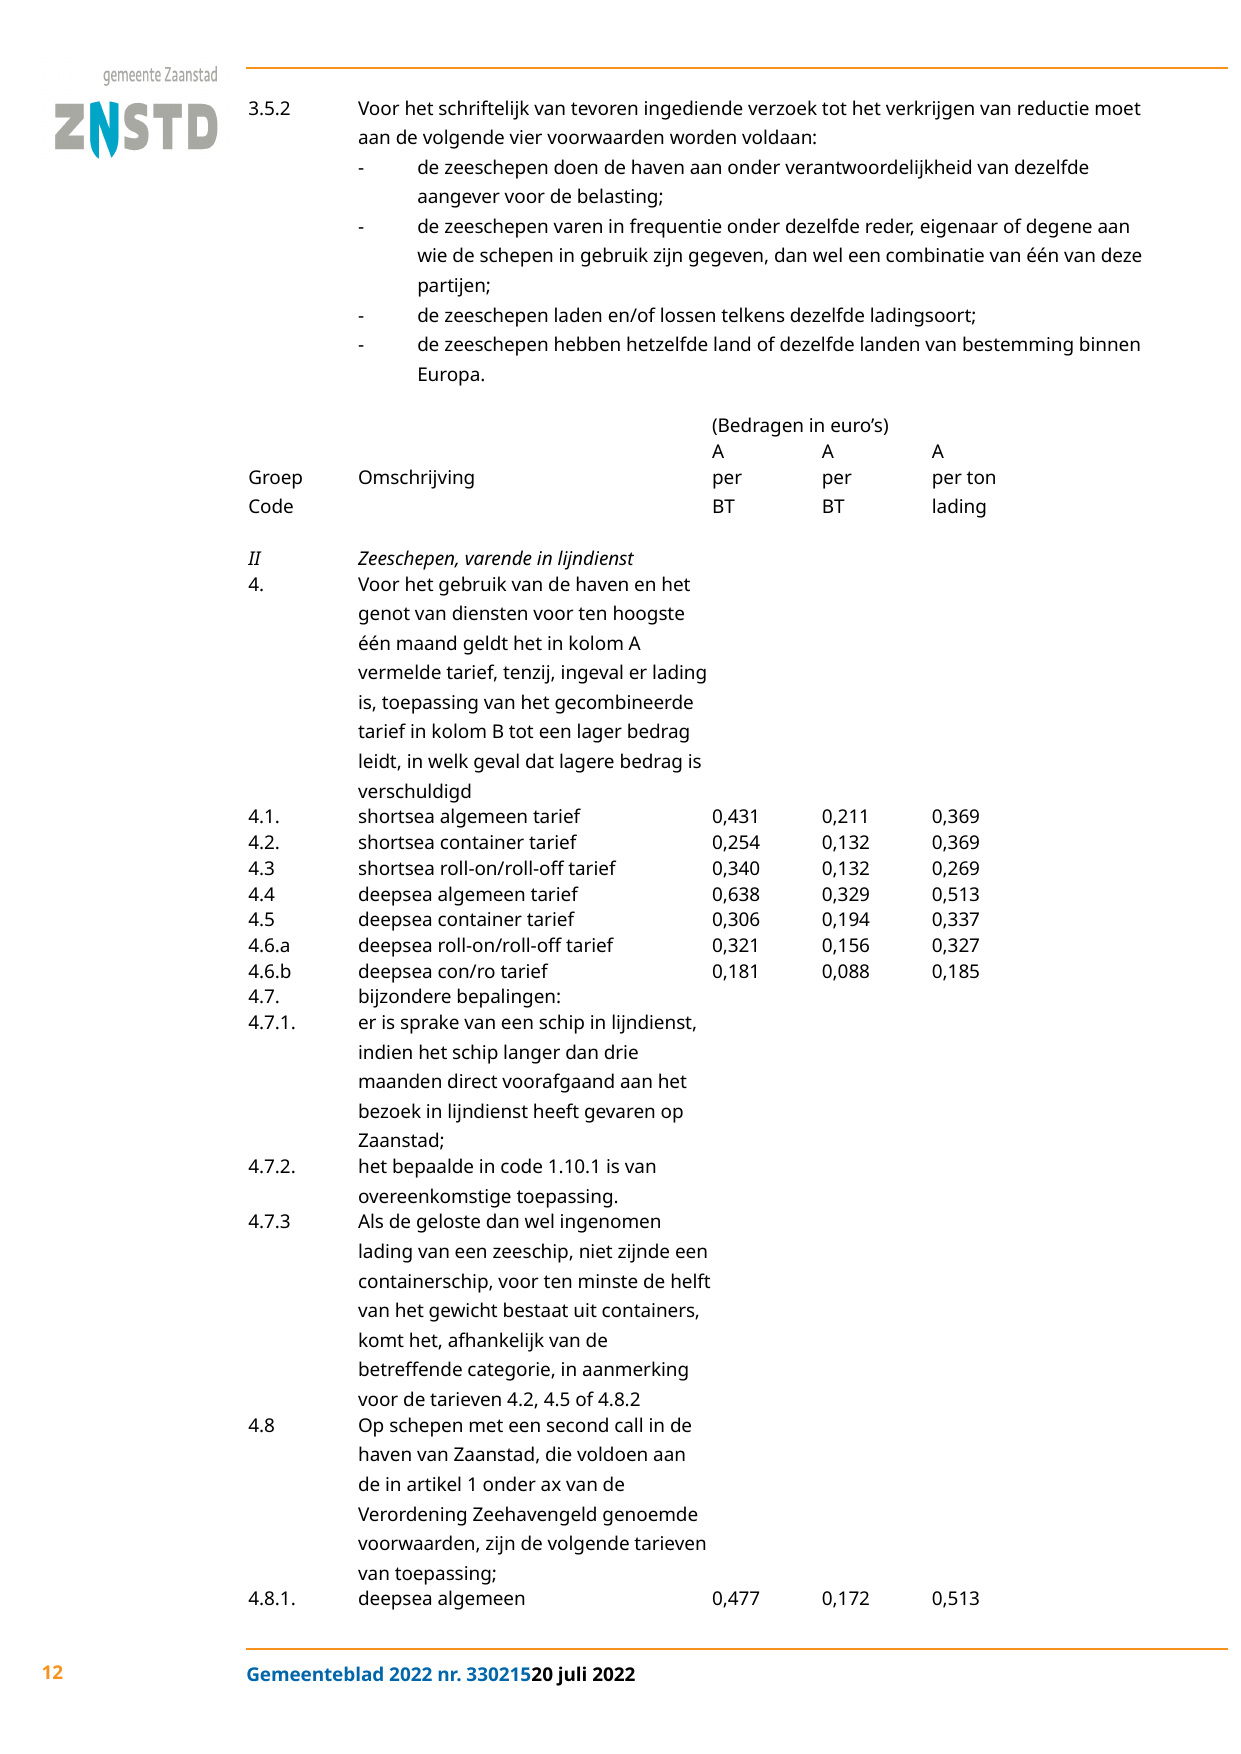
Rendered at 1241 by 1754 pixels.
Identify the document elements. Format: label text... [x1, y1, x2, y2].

table_cell 0,327 [932, 932, 1152, 958]
table_cell [358, 413, 712, 438]
table_cell 0,431 [712, 804, 822, 829]
table_cell 0,513 [932, 1586, 1152, 1611]
table_cell 4.8 [248, 1412, 358, 1586]
table_cell A [822, 438, 932, 464]
table_cell 0,269 [932, 855, 1152, 881]
table_cell [932, 1009, 1152, 1153]
table_cell 0,132 [822, 829, 932, 855]
table_cell deepsea roll-on/roll-off tarief [358, 932, 712, 958]
table_cell [822, 1412, 932, 1586]
table_cell 4.2. [248, 829, 358, 855]
table_cell (Bedragen in euro’s) [712, 413, 1152, 438]
table_cell shortsea roll-on/roll-off tarief [358, 855, 712, 881]
table_cell 0,329 [822, 881, 932, 906]
table_cell [712, 984, 822, 1009]
table_cell 4.3 [248, 855, 358, 881]
table_cell A [932, 438, 1152, 464]
table_cell bijzondere bepalingen: [358, 984, 712, 1009]
table_cell 0,156 [822, 932, 932, 958]
table_cell 0,254 [712, 829, 822, 855]
table_cell 0,369 [932, 804, 1152, 829]
table_cell 4.6.a [248, 932, 358, 958]
table_cell II [248, 545, 358, 571]
table_cell deepsea algemeen tarief [358, 881, 712, 906]
table_cell [358, 438, 712, 464]
table_cell 3.5.2 [248, 95, 358, 387]
table_cell [712, 1009, 822, 1153]
table_cell [932, 1154, 1152, 1209]
table_cell Zeeschepen, varende in lijndienst [358, 545, 712, 571]
table_cell [932, 984, 1152, 1009]
table_cell 4. [248, 571, 358, 803]
table_cell 4.4 [248, 881, 358, 906]
table_cell [248, 413, 358, 438]
table_cell A [712, 438, 822, 464]
table_cell 4.7.3 [248, 1209, 358, 1412]
table_cell 0,340 [712, 855, 822, 881]
table_cell het bepaalde in code 1.10.1 is van overeenkomstige toepassing. [358, 1154, 712, 1209]
table_cell shortsea algemeen tarief [358, 804, 712, 829]
table_cell 4.1. [248, 804, 358, 829]
table_cell Voor het gebruik van de haven en het genot van diensten voor ten hoogste één maand geldt het in kolom A vermelde tarief, tenzij, ingeval er lading is, toepassing van het gecombineerde tarief in kolom B tot een lager bedrag leidt, in welk geval dat lagere bedrag is verschuldigd [358, 571, 712, 803]
table_cell [248, 519, 1152, 545]
table_cell Groep Code [248, 464, 358, 519]
table_cell [822, 984, 932, 1009]
table_cell per ton lading [932, 464, 1152, 519]
table_cell [822, 1009, 932, 1153]
table_cell 0,321 [712, 932, 822, 958]
table_cell [932, 545, 1152, 571]
table_cell deepsea algemeen [358, 1586, 712, 1611]
table_cell 4.6.b [248, 958, 358, 984]
table_cell [932, 1412, 1152, 1586]
table_cell [712, 1412, 822, 1586]
table_cell 0,211 [822, 804, 932, 829]
table_cell [712, 1154, 822, 1209]
table_cell 0,337 [932, 906, 1152, 932]
table_cell 0,132 [822, 855, 932, 881]
table_cell 0,477 [712, 1586, 822, 1611]
table_cell per BT [822, 464, 932, 519]
table_cell [712, 571, 822, 803]
table_cell 0,369 [932, 829, 1152, 855]
table_cell 0,181 [712, 958, 822, 984]
picture [41, 47, 231, 172]
table_cell 4.7. [248, 984, 358, 1009]
table_cell shortsea container tarief [358, 829, 712, 855]
table_cell [248, 387, 1152, 412]
table_cell 0,088 [822, 958, 932, 984]
table_cell Voor het schriftelijk van tevoren ingediende verzoek tot het verkrijgen van reductie moet aan de volgende vier voorwaarden worden voldaan: de zeeschepen doen de haven aan onder verantwoordelijkheid van dezelfde aangever voor de belasting; de zeeschepen varen in frequentie onder dezelfde reder, eigenaar of degene aan wie de schepen in gebruik zijn gegeven, dan wel een combinatie van één van deze partijen; de zeeschepen laden en/of lossen telkens dezelfde ladingsoort; de zeeschepen hebben hetzelfde land of dezelfde landen van bestemming binnen Europa. [358, 95, 1152, 387]
table_cell [712, 545, 822, 571]
table_cell deepsea con/ro tarief [358, 958, 712, 984]
table_cell [932, 1209, 1152, 1412]
table_cell 4.7.1. [248, 1009, 358, 1153]
table_cell Omschrijving [358, 464, 712, 519]
table_cell Op schepen met een second call in de haven van Zaanstad, die voldoen aan de in artikel 1 onder ax van de Verordening Zeehavengeld genoemde voorwaarden, zijn de volgende tarieven van toepassing; [358, 1412, 712, 1586]
table_cell 0,306 [712, 906, 822, 932]
table_cell 4.5 [248, 906, 358, 932]
table_cell deepsea container tarief [358, 906, 712, 932]
table_cell [822, 1154, 932, 1209]
table_cell [932, 571, 1152, 803]
table_cell 0,513 [932, 881, 1152, 906]
table_cell [822, 571, 932, 803]
table_cell [822, 1209, 932, 1412]
table_cell 0,638 [712, 881, 822, 906]
table_cell 0,172 [822, 1586, 932, 1611]
table_cell [248, 438, 358, 464]
table_cell [822, 545, 932, 571]
table_cell Als de geloste dan wel ingenomen lading van een zeeschip, niet zijnde een containerschip, voor ten minste de helft van het gewicht bestaat uit containers, komt het, afhankelijk van de betreffende categorie, in aanmerking voor de tarieven 4.2, 4.5 of 4.8.2 [358, 1209, 712, 1412]
table_cell 0,185 [932, 958, 1152, 984]
table_cell [712, 1209, 822, 1412]
table_cell 4.7.2. [248, 1154, 358, 1209]
table_cell per BT [712, 464, 822, 519]
table_cell er is sprake van een schip in lijndienst, indien het schip langer dan drie maanden direct voorafgaand aan het bezoek in lijndienst heeft gevaren op Zaanstad; [358, 1009, 712, 1153]
table_cell 4.8.1. [248, 1586, 358, 1611]
table_cell 0,194 [822, 906, 932, 932]
